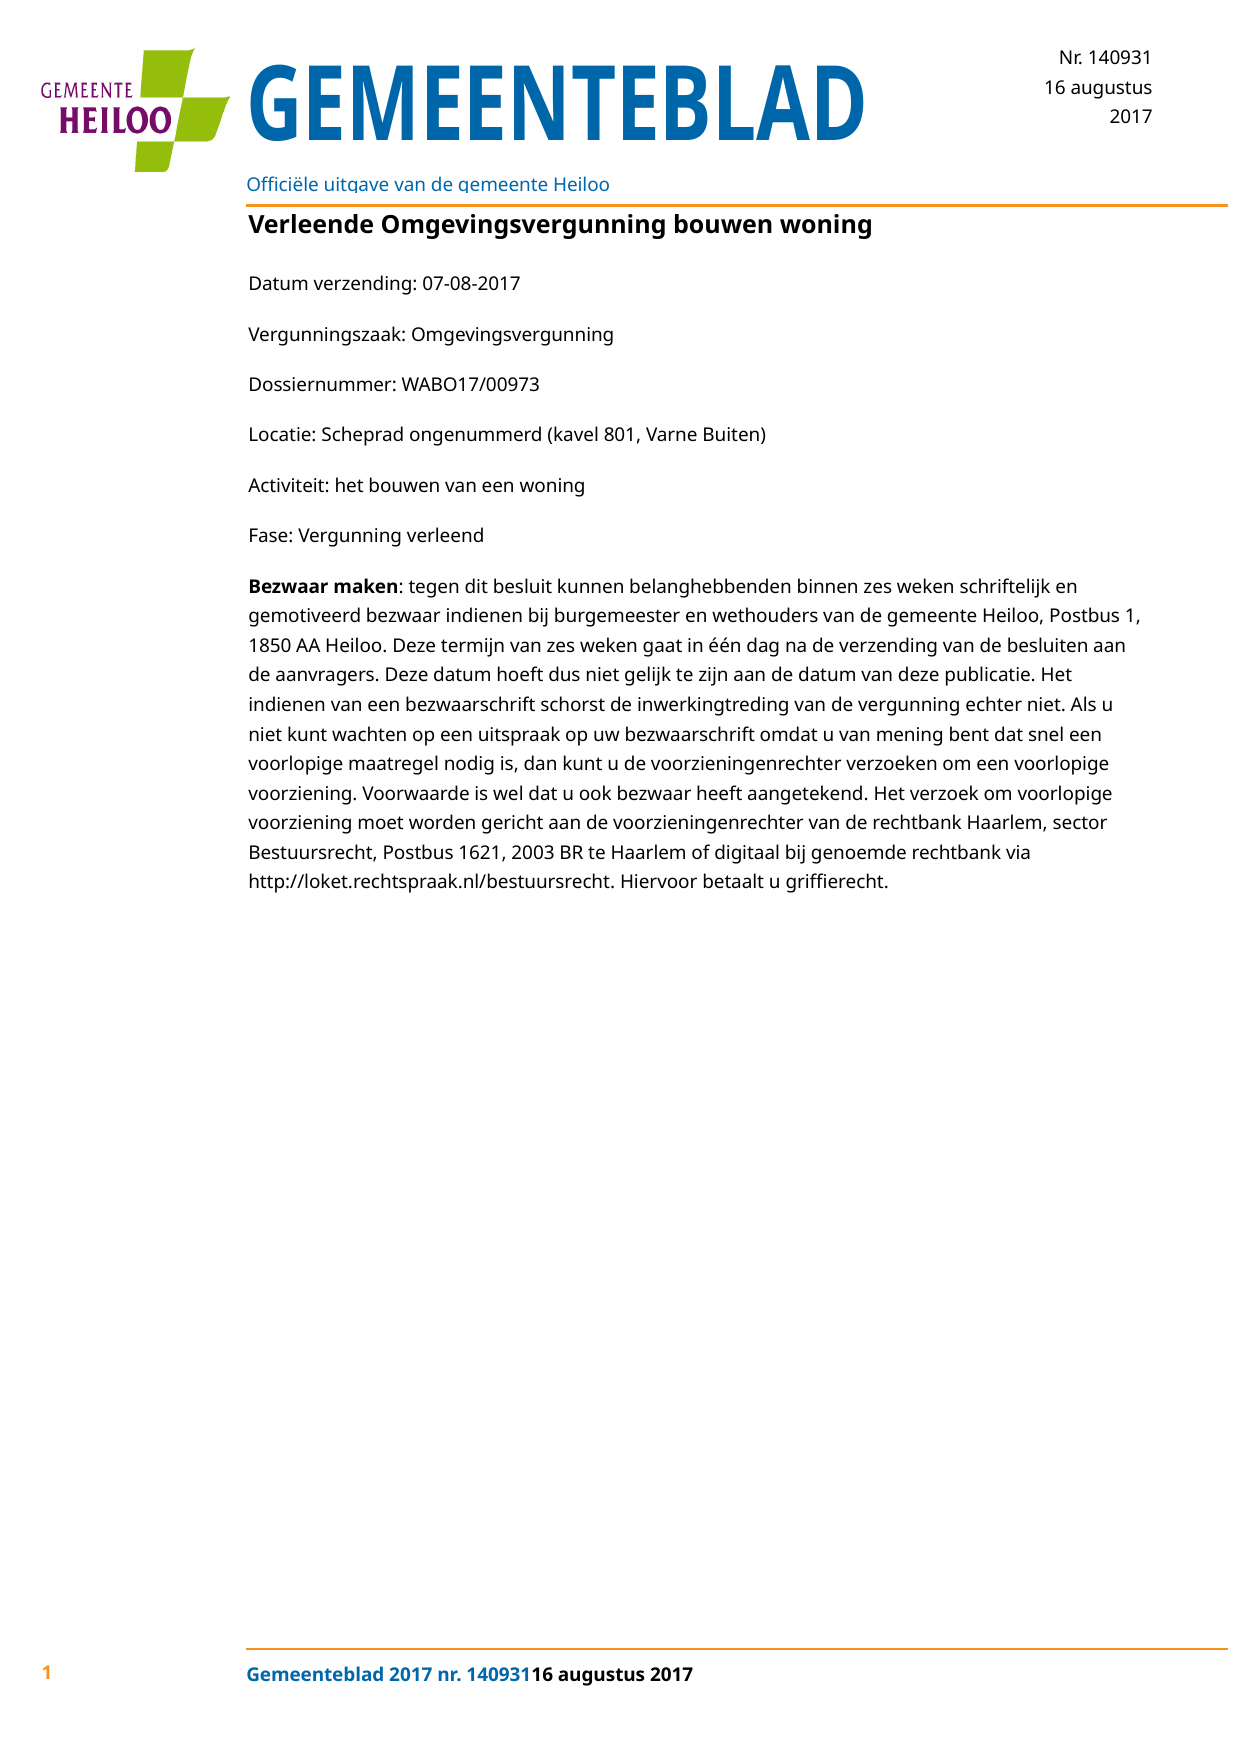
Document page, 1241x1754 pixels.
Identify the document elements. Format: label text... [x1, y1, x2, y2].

text Verleende Omgevingsvergunning bouwen woning [248, 207, 1152, 241]
text Bezwaar maken: tegen dit besluit kunnen belanghebbenden binnen zes weken schriftelijk en gemotiveerd bezwaar indienen bij burgemeester en wethouders van de gemeente Heiloo, Postbus 1, 1850 AA Heiloo. Deze termijn van zes weken gaat in één dag na de verzending van de besluiten aan de aanvragers. Deze datum hoeft dus niet gelijk te zijn aan de datum van deze publicatie. Het indienen van een bezwaarschrift schorst de inwerkingtreding van de vergunning echter niet. Als u niet kunt wachten op een uitspraak op uw bezwaarschrift omdat u van mening bent dat snel een voorlopige maatregel nodig is, dan kunt u de voorzieningenrechter verzoeken om een voorlopige voorziening. Voorwaarde is wel dat u ook bezwaar heeft aangetekend. Het verzoek om voorlopige voorziening moet worden gericht aan de voorzieningenrechter van de rechtbank Haarlem, sector Bestuursrecht, Postbus 1621, 2003 BR te Haarlem of digitaal bij genoemde rechtbank via http://loket.rechtspraak.nl/bestuursrecht. Hiervoor betaalt u griffierecht. [248, 573, 1152, 894]
text Vergunningszaak: Omgevingsvergunning [248, 321, 1152, 346]
text Fase: Vergunning verleend [248, 522, 1152, 548]
text Locatie: Scheprad ongenummerd (kavel 801, Varne Buiten) [248, 422, 1152, 447]
text Dossiernummer: WABO17/00973 [248, 371, 1152, 397]
picture [41, 47, 231, 172]
text Datum verzending: 07-08-2017 [248, 270, 1152, 296]
text Activiteit: het bouwen van een woning [248, 472, 1152, 498]
